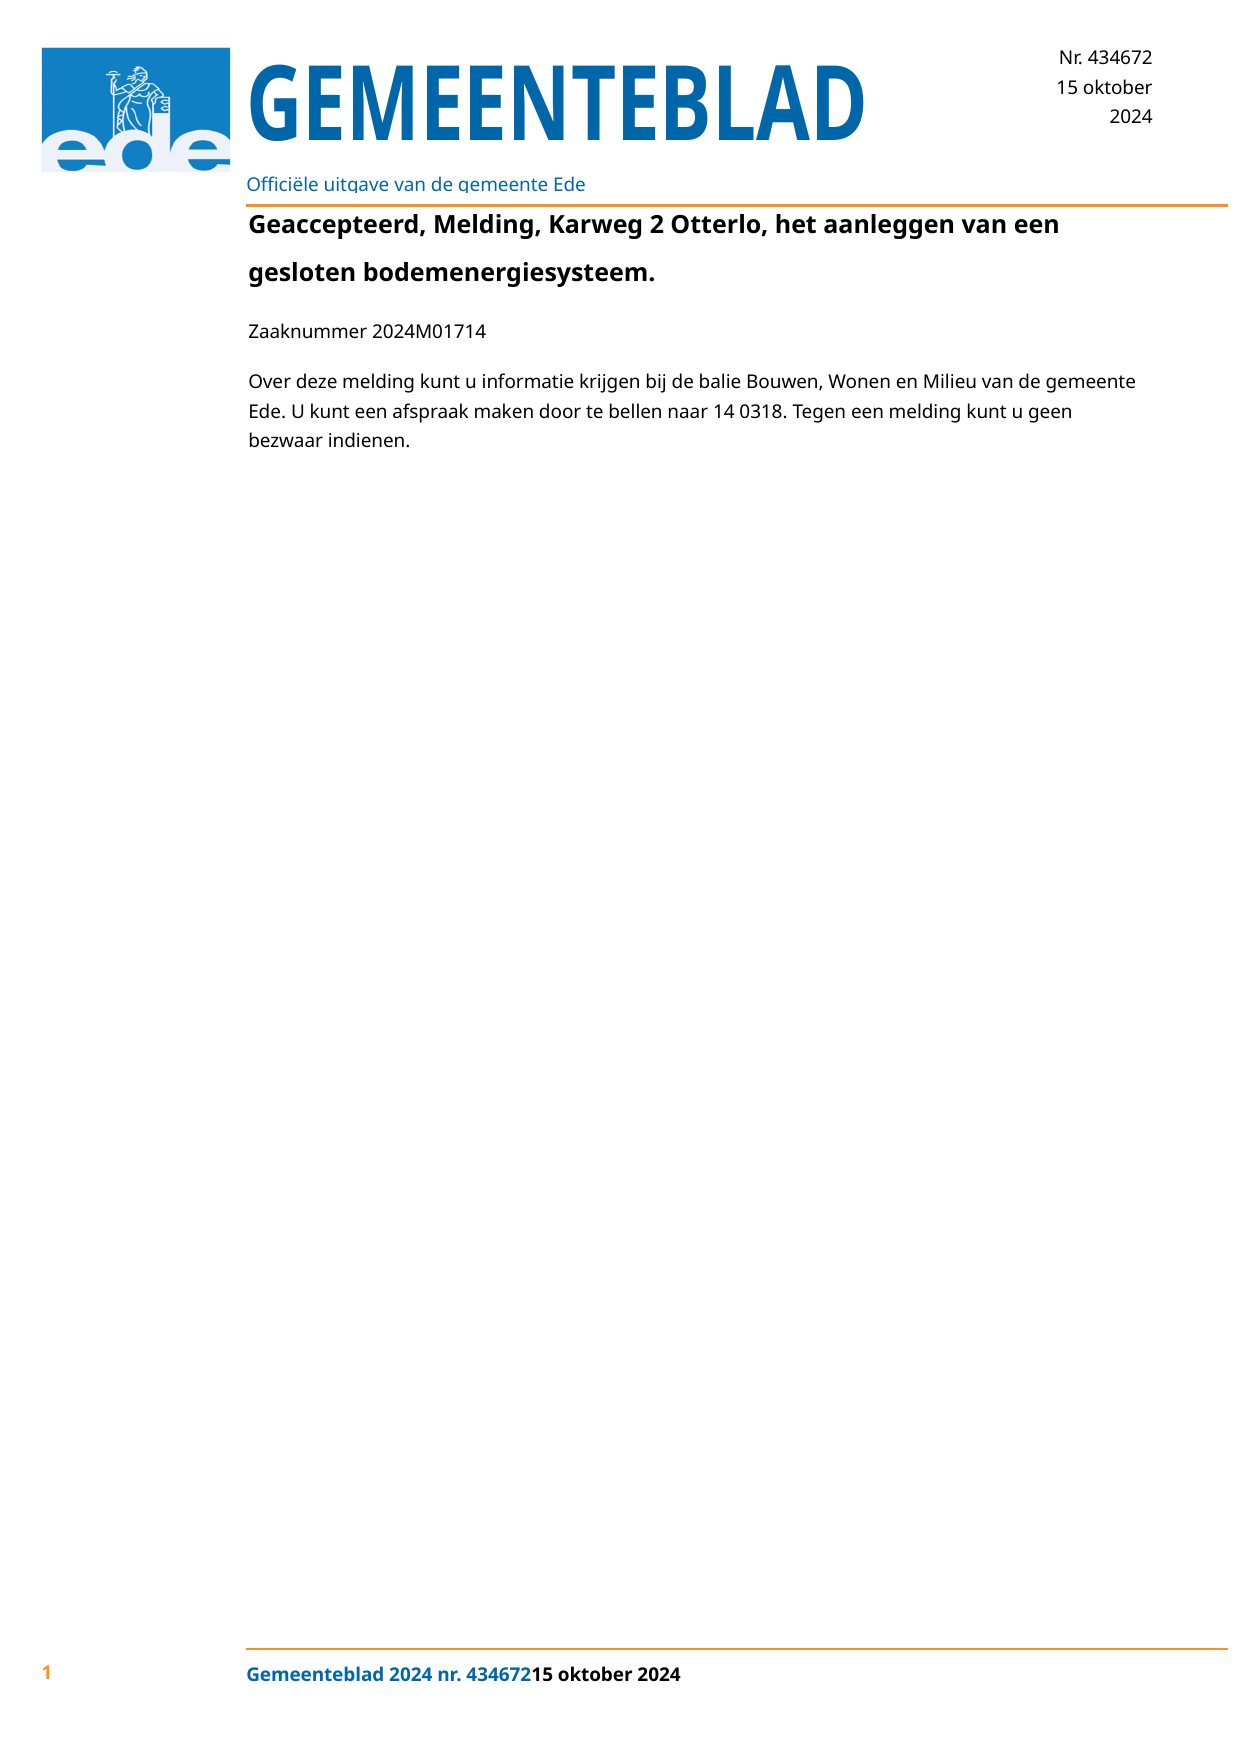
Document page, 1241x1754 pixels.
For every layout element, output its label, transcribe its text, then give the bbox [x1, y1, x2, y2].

picture [41, 47, 231, 172]
text Over deze melding kunt u informatie krijgen bij de balie Bouwen, Wonen en Milieu van de gemeente Ede. U kunt een afspraak maken door te bellen naar 14 0318. Tegen een melding kunt u geen bezwaar indienen. [248, 368, 1152, 453]
text Zaaknummer 2024M01714 [248, 318, 1152, 344]
text Geaccepteerd, Melding, Karweg 2 Otterlo, het aanleggen van een gesloten bodemenergiesysteem. [248, 207, 1152, 288]
